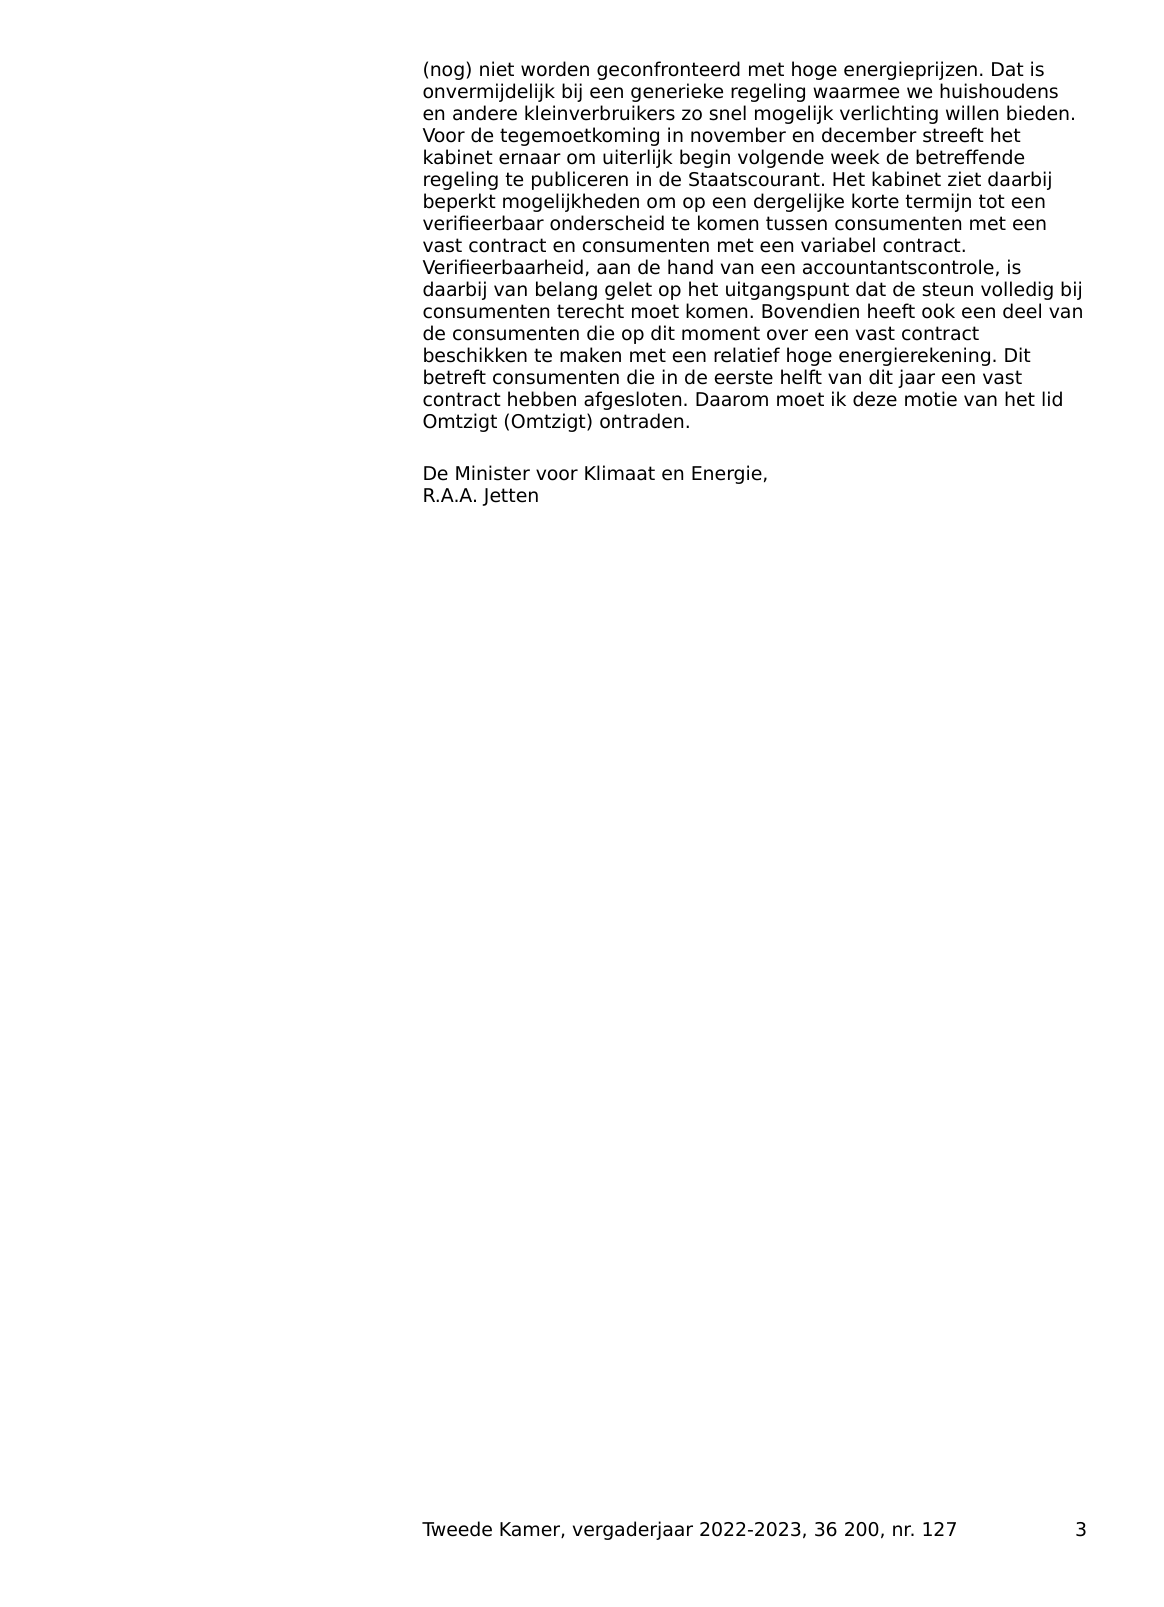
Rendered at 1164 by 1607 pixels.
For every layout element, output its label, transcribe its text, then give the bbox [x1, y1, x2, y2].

text De Minister voor Klimaat en Energie, R.A.A. Jetten [422, 463, 1087, 507]
text (nog) niet worden geconfronteerd met hoge energieprijzen. Dat is onvermijdelijk bij een generieke regeling waarmee we huishoudens en andere kleinverbruikers zo snel mogelijk verlichting willen bieden. [422, 59, 1087, 125]
text Voor de tegemoetkoming in november en december streeft het kabinet ernaar om uiterlijk begin volgende week de betreffende regeling te publiceren in de Staatscourant. Het kabinet ziet daarbij beperkt mogelijkheden om op een dergelijke korte termijn tot een verifieerbaar onderscheid te komen tussen consumenten met een vast contract en consumenten met een variabel contract. Verifieerbaarheid, aan de hand van een accountantscontrole, is daarbij van belang gelet op het uitgangspunt dat de steun volledig bij consumenten terecht moet komen. Bovendien heeft ook een deel van de consumenten die op dit moment over een vast contract beschikken te maken met een relatief hoge energierekening. Dit betreft consumenten die in de eerste helft van dit jaar een vast contract hebben afgesloten. Daarom moet ik deze motie van het lid Omtzigt (Omtzigt) ontraden. [422, 125, 1087, 433]
